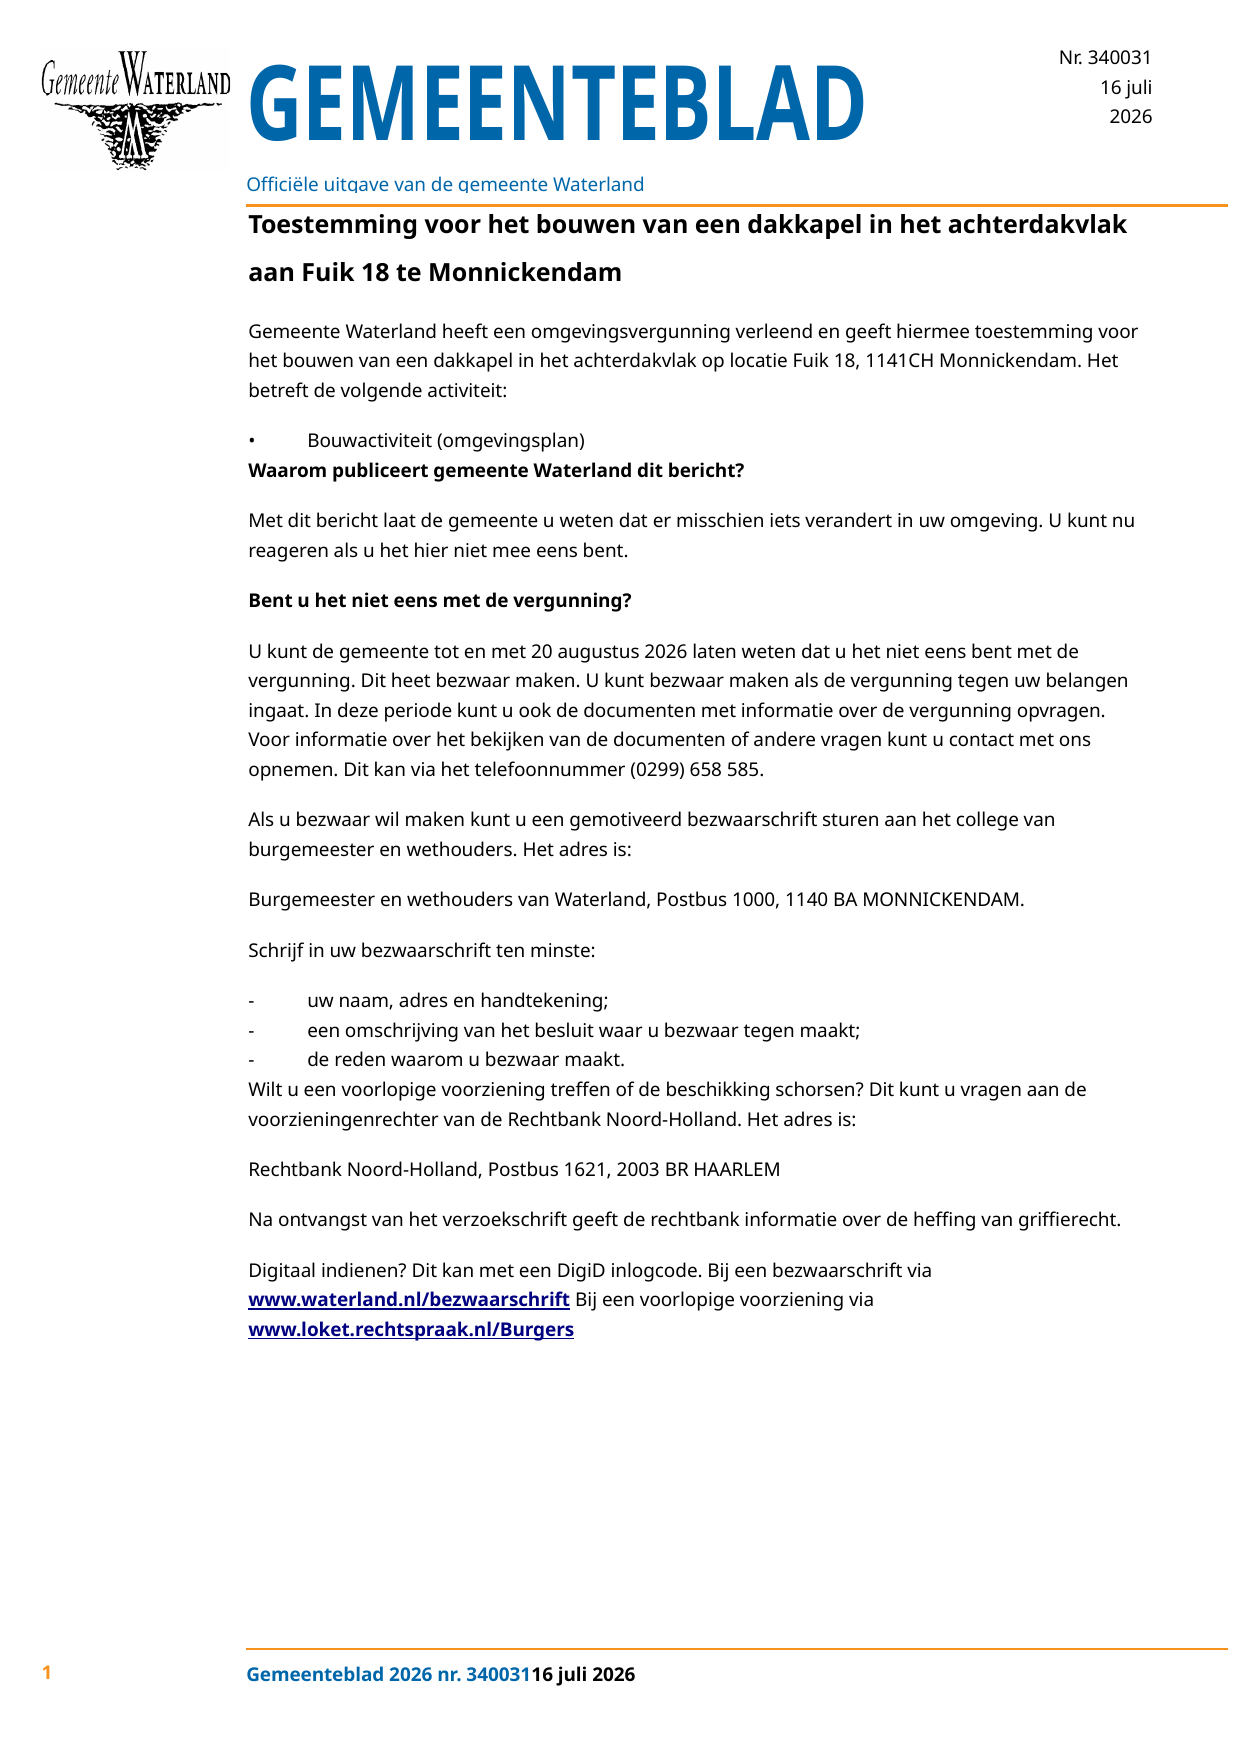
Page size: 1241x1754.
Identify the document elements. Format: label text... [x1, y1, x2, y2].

list een omschrijving van het besluit waar u bezwaar tegen maakt; [248, 1017, 1152, 1043]
text Waarom publiceert gemeente Waterland dit bericht? [248, 457, 1152, 483]
text U kunt de gemeente tot en met 20 augustus 2026 laten weten dat u het niet eens bent met de vergunning. Dit heet bezwaar maken. U kunt bezwaar maken als de vergunning tegen uw belangen ingaat. In deze periode kunt u ook de documenten met informatie over de vergunning opvragen. Voor informatie over het bekijken van de documenten of andere vragen kunt u contact met ons opnemen. Dit kan via het telefoonnummer (0299) 658 585. [248, 638, 1152, 782]
text Met dit bericht laat de gemeente u weten dat er misschien iets verandert in uw omgeving. U kunt nu reageren als u het hier niet mee eens bent. [248, 507, 1152, 563]
picture [41, 47, 231, 172]
list de reden waarom u bezwaar maakt. [248, 1047, 1152, 1072]
text Wilt u een voorlopige voorziening treffen of de beschikking schorsen? Dit kunt u vragen aan de voorzieningenrechter van de Rechtbank Noord-Holland. Het adres is: [248, 1076, 1152, 1132]
text Gemeente Waterland heeft een omgevingsvergunning verleend en geeft hiermee toestemming voor het bouwen van een dakkapel in het achterdakvlak op locatie Fuik 18, 1141CH Monnickendam. Het betreft de volgende activiteit: [248, 318, 1152, 403]
text Toestemming voor het bouwen van een dakkapel in het achterdakvlak aan Fuik 18 te Monnickendam [248, 207, 1152, 288]
list Bouwactiviteit (omgevingsplan) [248, 427, 1152, 453]
text Rechtbank Noord-Holland, Postbus 1621, 2003 BR HAARLEM [248, 1156, 1152, 1182]
text Burgemeester en wethouders van Waterland, Postbus 1000, 1140 BA MONNICKENDAM. [248, 887, 1152, 912]
text Schrijf in uw bezwaarschrift ten minste: [248, 937, 1152, 963]
text Bent u het niet eens met de vergunning? [248, 587, 1152, 613]
text Als u bezwaar wil maken kunt u een gemotiveerd bezwaarschrift sturen aan het college van burgemeester en wethouders. Het adres is: [248, 807, 1152, 862]
text Digitaal indienen? Dit kan met een DigiD inlogcode. Bij een bezwaarschrift via www.waterland.nl/bezwaarschrift Bij een voorlopige voorziening via www.loket.rechtspraak.nl/Burgers [248, 1257, 1152, 1342]
list uw naam, adres en handtekening; [248, 987, 1152, 1013]
text Na ontvangst van het verzoekschrift geeft de rechtbank informatie over de heffing van griffierecht. [248, 1207, 1152, 1232]
